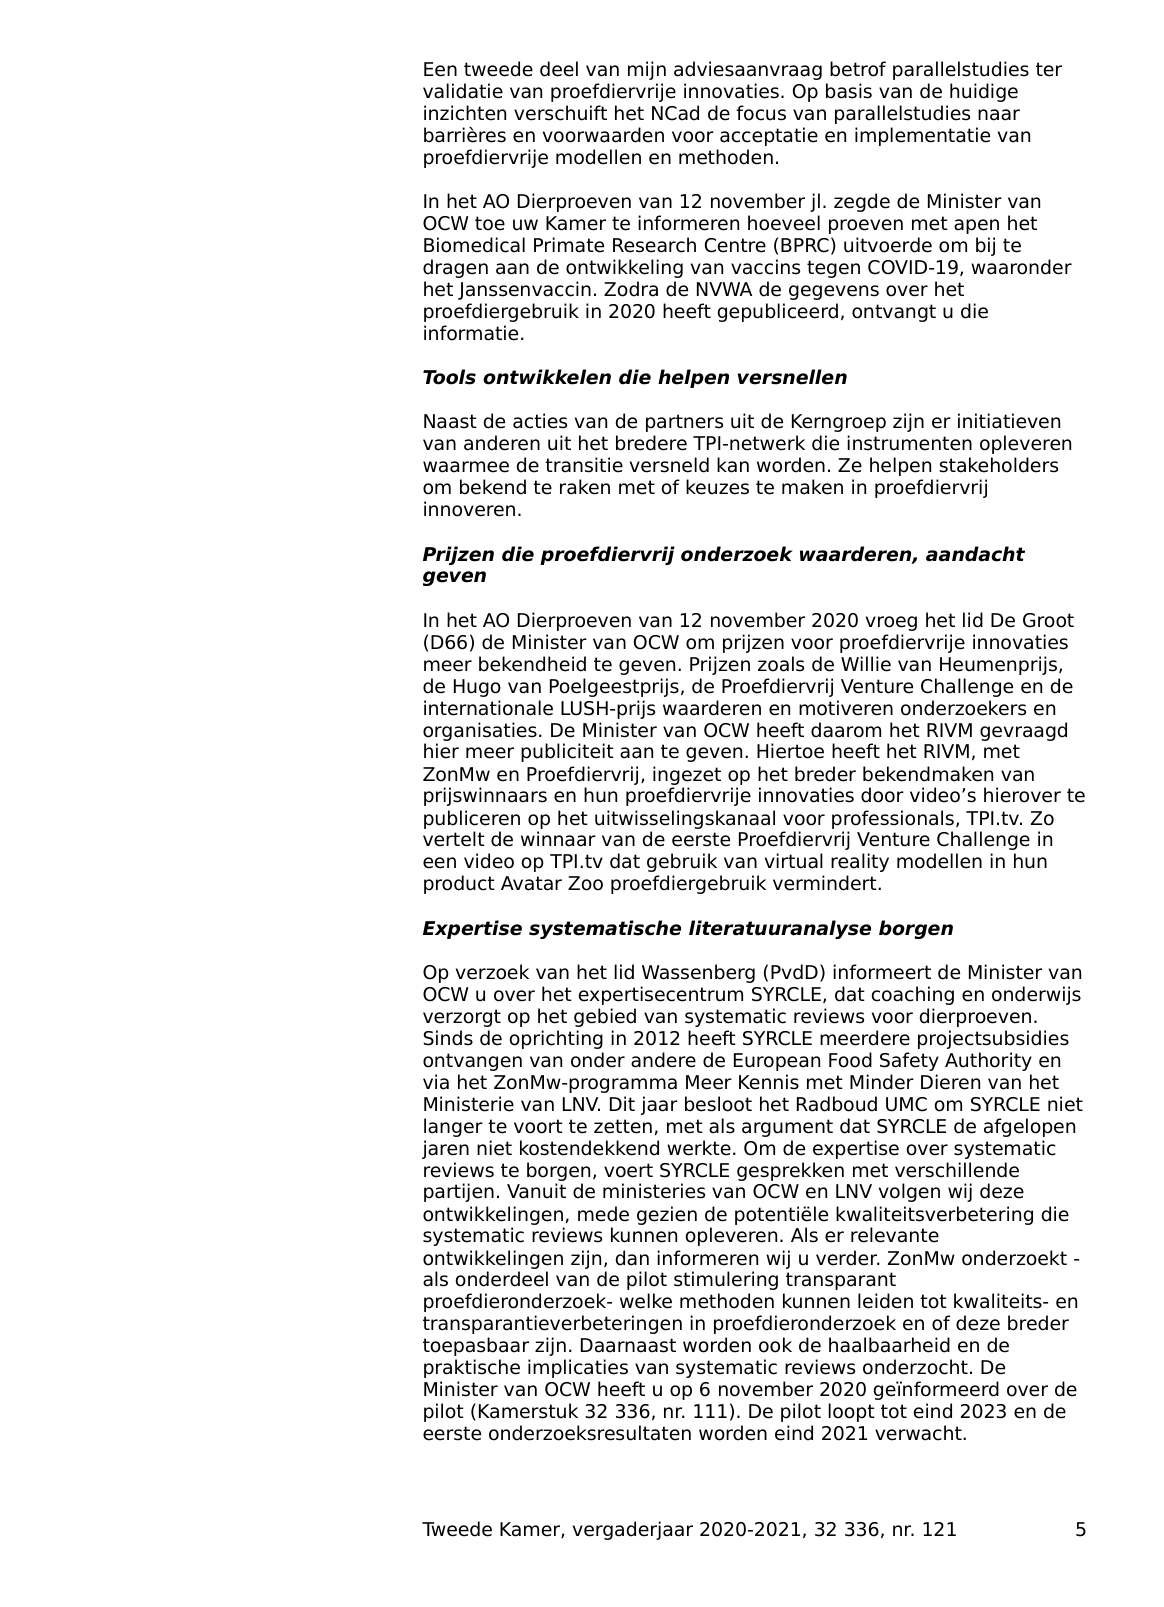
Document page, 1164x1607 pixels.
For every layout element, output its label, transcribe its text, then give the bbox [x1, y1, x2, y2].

text In het AO Dierproeven van 12 november 2020 vroeg het lid De Groot (D66) de Minister van OCW om prijzen voor proefdiervrije innovaties meer bekendheid te geven. Prijzen zoals de Willie van Heumenprijs, de Hugo van Poelgeestprijs, de Proefdiervrij Venture Challenge en de internationale LUSH-prijs waarderen en motiveren onderzoekers en organisaties. De Minister van OCW heeft daarom het RIVM gevraagd hier meer publiciteit aan te geven. Hiertoe heeft het RIVM, met ZonMw en Proefdiervrij, ingezet op het breder bekendmaken van prijswinnaars en hun proefdiervrije innovaties door video’s hierover te publiceren op het uitwisselingskanaal voor professionals, TPI.tv. Zo vertelt de winnaar van de eerste Proefdiervrij Venture Challenge in een video op TPI.tv dat gebruik van virtual reality modellen in hun product Avatar Zoo proefdiergebruik vermindert. [422, 609, 1087, 895]
text Een tweede deel van mijn adviesaanvraag betrof parallelstudies ter validatie van proefdiervrije innovaties. Op basis van de huidige inzichten verschuift het NCad de focus van parallelstudies naar barrières en voorwaarden voor acceptatie en implementatie van proefdiervrije modellen en methoden. [422, 59, 1087, 169]
subtitle Expertise systematische literatuuranalyse borgen [422, 917, 1087, 939]
text In het AO Dierproeven van 12 november jl. zegde de Minister van OCW toe uw Kamer te informeren hoeveel proeven met apen het Biomedical Primate Research Centre (BPRC) uitvoerde om bij te dragen aan de ontwikkeling van vaccins tegen COVID-19, waaronder het Janssenvaccin. Zodra de NVWA de gegevens over het proefdiergebruik in 2020 heeft gepubliceerd, ontvangt u die informatie. [422, 191, 1087, 345]
text Naast de acties van de partners uit de Kerngroep zijn er initiatieven van anderen uit het bredere TPI-netwerk die instrumenten opleveren waarmee de transitie versneld kan worden. Ze helpen stakeholders om bekend te raken met of keuzes te maken in proefdiervrij innoveren. [422, 411, 1087, 521]
text Op verzoek van het lid Wassenberg (PvdD) informeert de Minister van OCW u over het expertisecentrum SYRCLE, dat coaching en onderwijs verzorgt op het gebied van systematic reviews voor dierproeven. Sinds de oprichting in 2012 heeft SYRCLE meerdere projectsubsidies ontvangen van onder andere de European Food Safety Authority en via het ZonMw-programma Meer Kennis met Minder Dieren van het Ministerie van LNV. Dit jaar besloot het Radboud UMC om SYRCLE niet langer te voort te zetten, met als argument dat SYRCLE de afgelopen jaren niet kostendekkend werkte. Om de expertise over systematic reviews te borgen, voert SYRCLE gesprekken met verschillende partijen. Vanuit de ministeries van OCW en LNV volgen wij deze ontwikkelingen, mede gezien de potentiële kwaliteitsverbetering die systematic reviews kunnen opleveren. Als er relevante ontwikkelingen zijn, dan informeren wij u verder. ZonMw onderzoekt -als onderdeel van de pilot stimulering transparant proefdieronderzoek- welke methoden kunnen leiden tot kwaliteits- en transparantieverbeteringen in proefdieronderzoek en of deze breder toepasbaar zijn. Daarnaast worden ook de haalbaarheid en de praktische implicaties van systematic reviews onderzocht. De Minister van OCW heeft u op 6 november 2020 geïnformeerd over de pilot (Kamerstuk 32 336, nr. 111). De pilot loopt tot eind 2023 en de eerste onderzoeksresultaten worden eind 2021 verwacht. [422, 962, 1087, 1445]
subtitle Tools ontwikkelen die helpen versnellen [422, 367, 1087, 389]
subtitle Prijzen die proefdiervrij onderzoek waarderen, aandacht geven [422, 543, 1087, 587]
